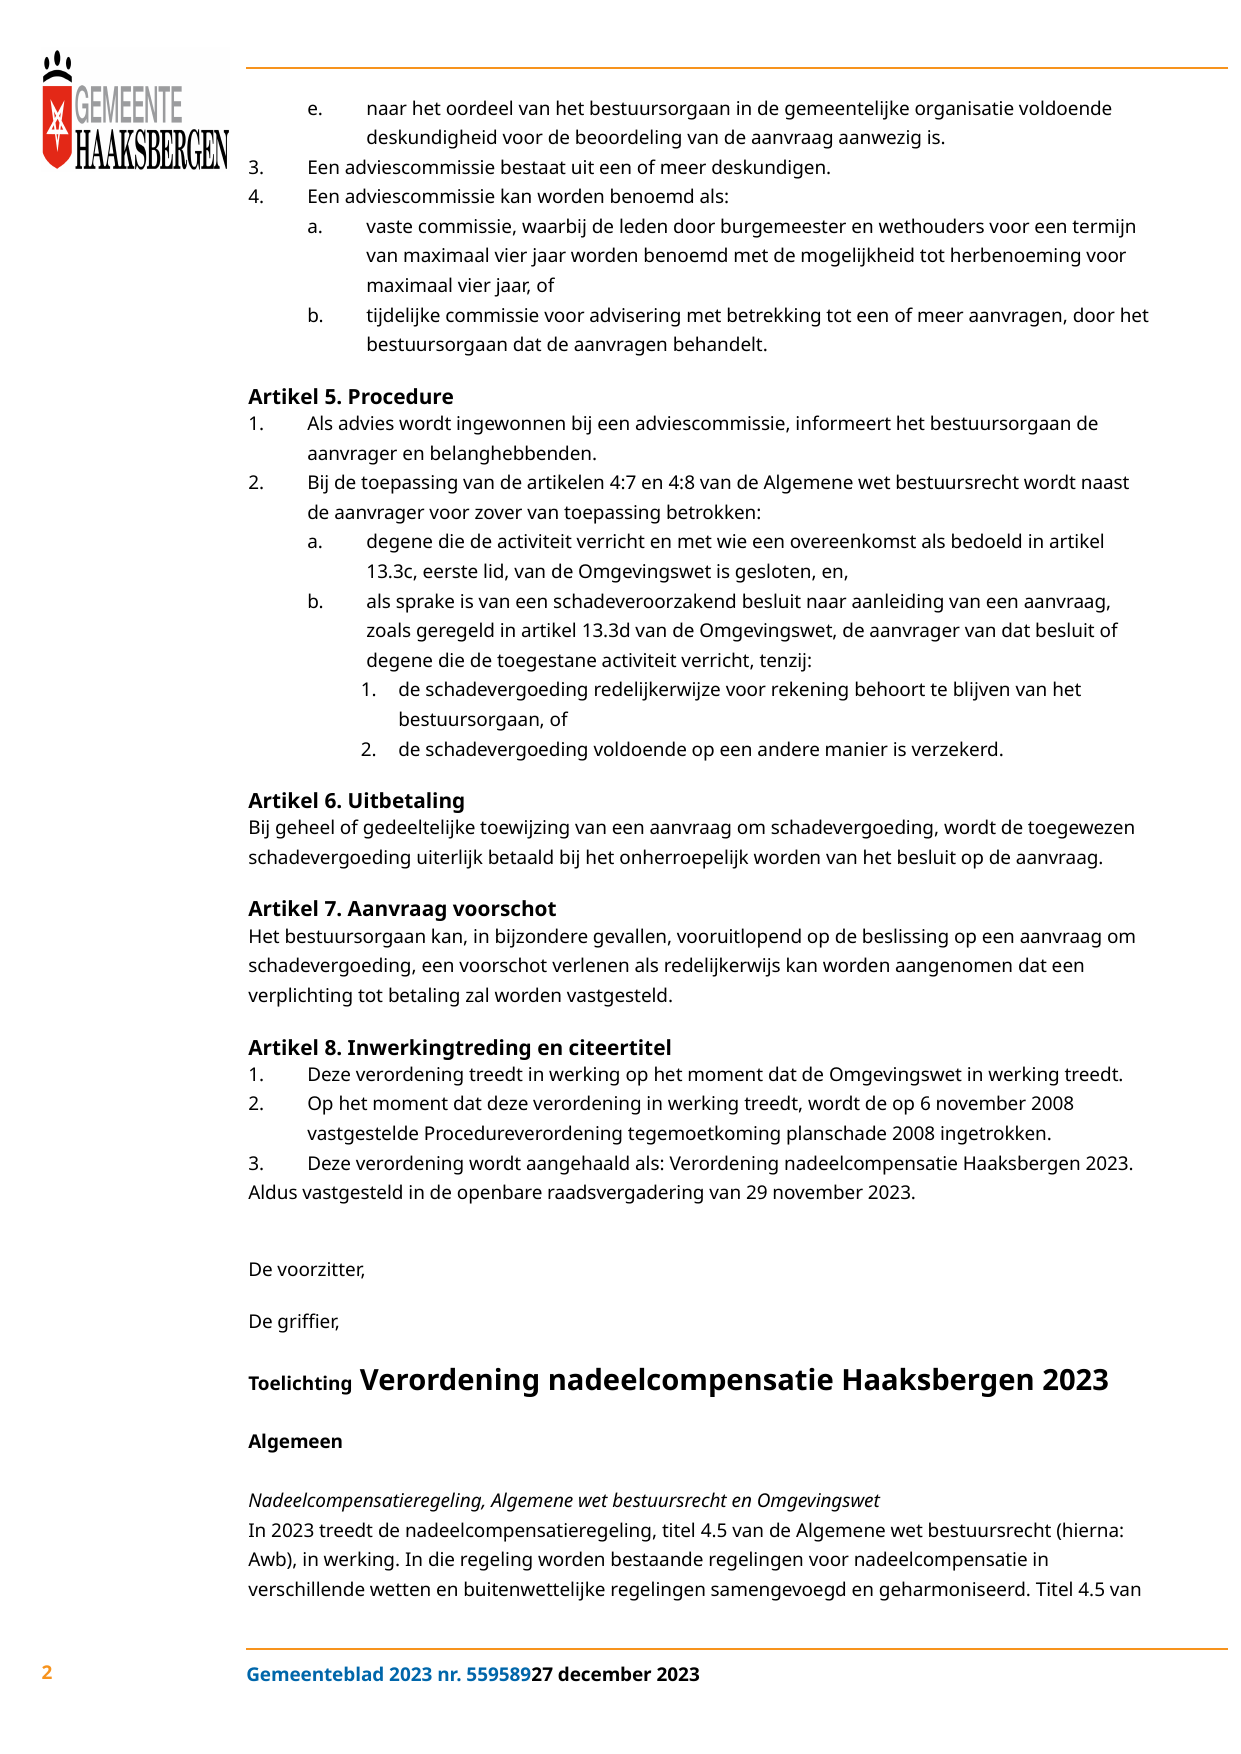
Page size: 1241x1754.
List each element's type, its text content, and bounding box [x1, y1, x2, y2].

list Een adviescommissie bestaat uit een of meer deskundigen. [248, 154, 1152, 180]
text Algemeen [248, 1428, 1152, 1454]
text Toelichting Verordening nadeelcompensatie Haaksbergen 2023 [248, 1359, 1152, 1399]
text Artikel 8. Inwerkingtreding en citeertitel [248, 1033, 1152, 1061]
list als sprake is van een schadeveroorzakend besluit naar aanleiding van een aanvraag, zoals geregeld in artikel 13.3d van de Omgevingswet, de aanvrager van dat besluit of degene die de toegestane activiteit verricht, tenzij: [307, 588, 1152, 673]
text Artikel 7. Aanvraag voorschot [248, 894, 1152, 923]
list Een adviescommissie kan worden benoemd als: [248, 183, 1152, 209]
list de schadevergoeding voldoende op een andere manier is verzekerd. [361, 736, 1152, 761]
text Nadeelcompensatieregeling, Algemene wet bestuursrecht en Omgevingswet [248, 1487, 1152, 1513]
list de schadevergoeding redelijkerwijze voor rekening behoort te blijven van het bestuursorgaan, of [361, 677, 1152, 732]
list naar het oordeel van het bestuursorgaan in de gemeentelijke organisatie voldoende deskundigheid voor de beoordeling van de aanvraag aanwezig is. [307, 95, 1152, 150]
list Deze verordening treedt in werking op het moment dat de Omgevingswet in werking treedt. [248, 1061, 1152, 1087]
list Op het moment dat deze verordening in werking treedt, wordt de op 6 november 2008 vastgestelde Procedureverordening tegemoetkoming planschade 2008 ingetrokken. [248, 1091, 1152, 1146]
text De griffier, [248, 1308, 1152, 1334]
list Als advies wordt ingewonnen bij een adviescommissie, informeert het bestuursorgaan de aanvrager en belanghebbenden. [248, 410, 1152, 466]
text Bij geheel of gedeeltelijke toewijzing van een aanvraag om schadevergoeding, wordt de toegewezen schadevergoeding uiterlijk betaald bij het onherroepelijk worden van het besluit op de aanvraag. [248, 814, 1152, 870]
list degene die de activiteit verricht en met wie een overeenkomst als bedoeld in artikel 13.3c, eerste lid, van de Omgevingswet is gesloten, en, [307, 529, 1152, 584]
list Deze verordening wordt aangehaald als: Verordening nadeelcompensatie Haaksbergen 2023. [248, 1150, 1152, 1176]
text Artikel 5. Procedure [248, 382, 1152, 410]
text Het bestuursorgaan kan, in bijzondere gevallen, vooruitlopend op de beslissing op een aanvraag om schadevergoeding, een voorschot verlenen als redelijkerwijs kan worden aangenomen dat een verplichting tot betaling zal worden vastgesteld. [248, 923, 1152, 1008]
list Bij de toepassing van de artikelen 4:7 en 4:8 van de Algemene wet bestuursrecht wordt naast de aanvrager voor zover van toepassing betrokken: [248, 469, 1152, 525]
text De voorzitter, [248, 1257, 1152, 1282]
picture [41, 47, 231, 172]
list tijdelijke commissie voor advisering met betrekking tot een of meer aanvragen, door het bestuursorgaan dat de aanvragen behandelt. [307, 302, 1152, 357]
text Aldus vastgesteld in de openbare raadsvergadering van 29 november 2023. [248, 1179, 1152, 1205]
text Artikel 6. Uitbetaling [248, 786, 1152, 814]
text In 2023 treedt de nadeelcompensatieregeling, titel 4.5 van de Algemene wet bestuursrecht (hierna: Awb), in werking. In die regeling worden bestaande regelingen voor nadeelcompensatie in verschillende wetten en buitenwettelijke regelingen samengevoegd en geharmoniseerd. Titel 4.5 van [248, 1517, 1152, 1602]
list vaste commissie, waarbij de leden door burgemeester en wethouders voor een termijn van maximaal vier jaar worden benoemd met de mogelijkheid tot herbenoeming voor maximaal vier jaar, of [307, 213, 1152, 298]
